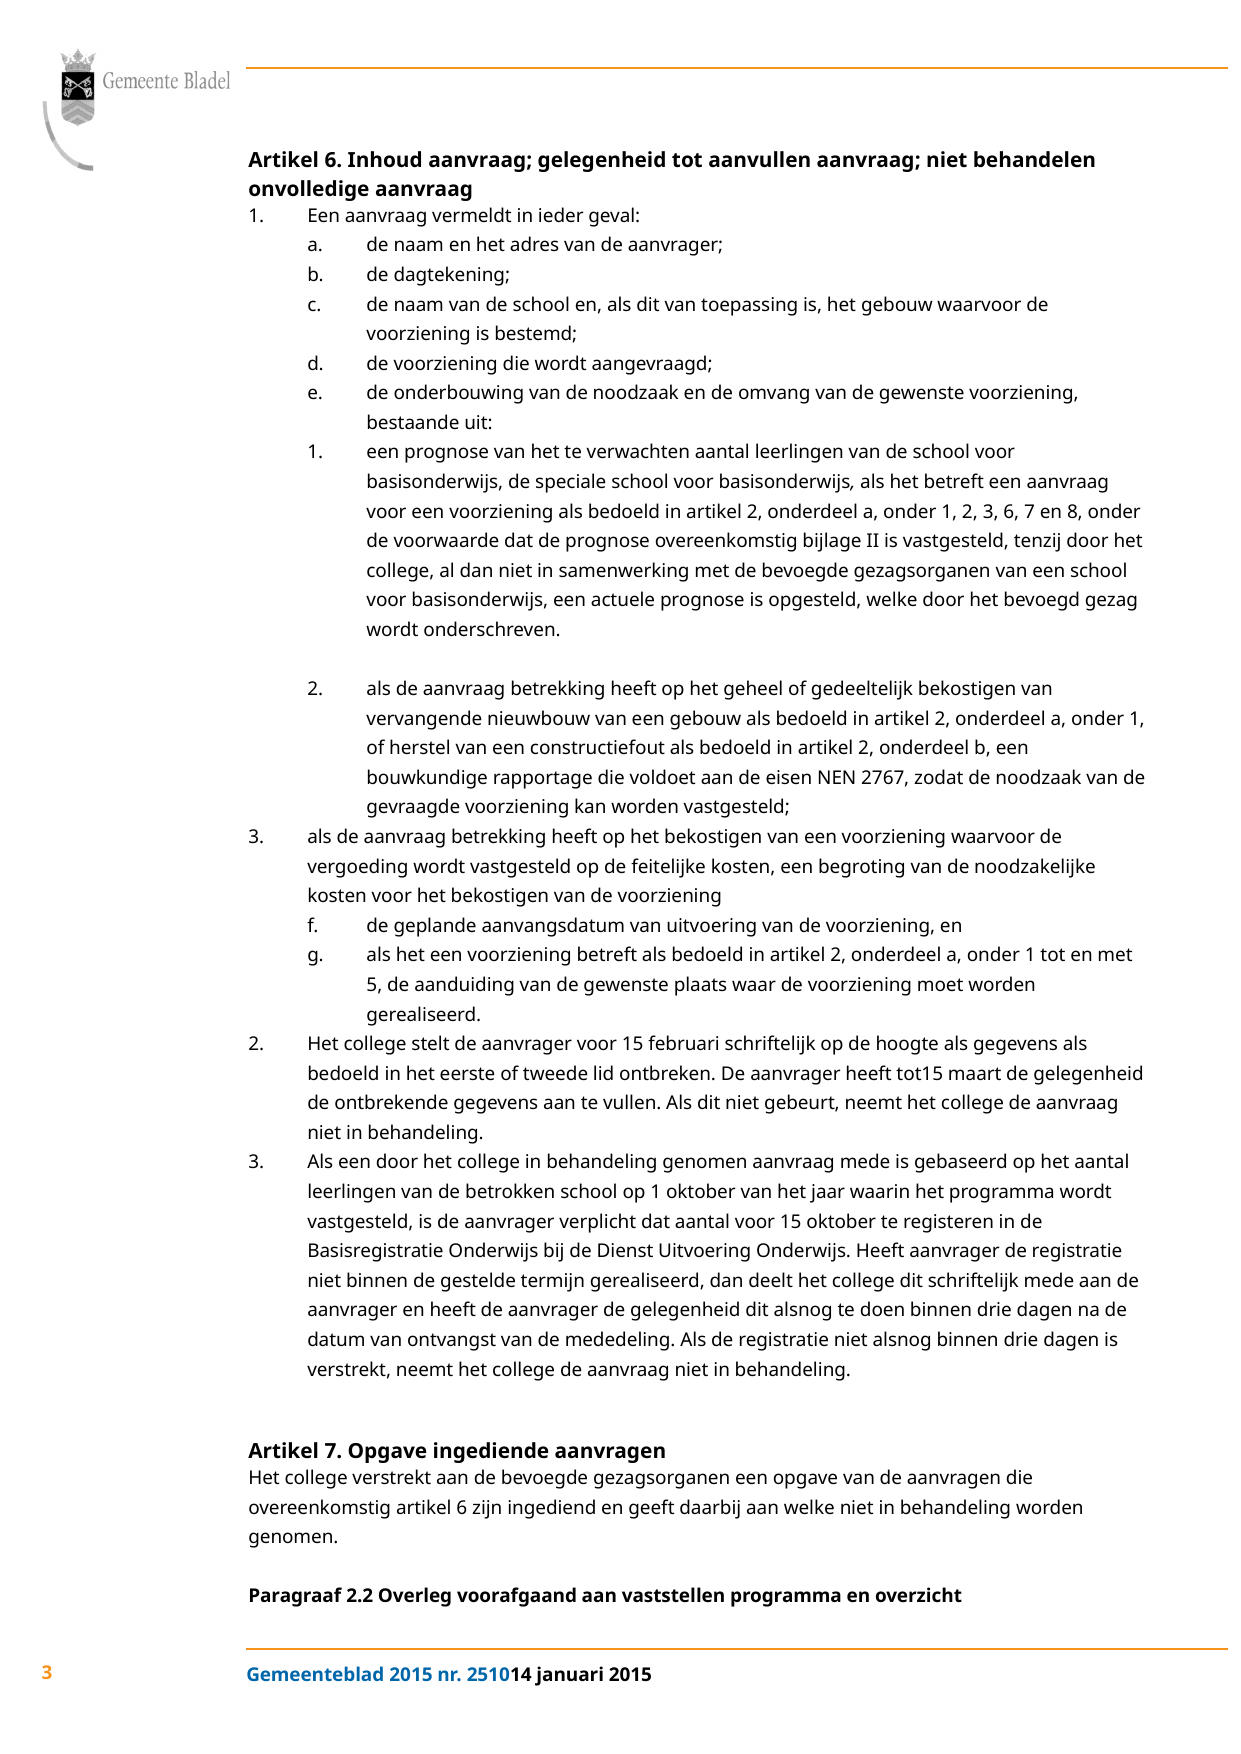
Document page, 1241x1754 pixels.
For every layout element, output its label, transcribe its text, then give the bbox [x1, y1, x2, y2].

list de voorziening die wordt aangevraagd; [307, 350, 1152, 376]
list Een aanvraag vermeldt in ieder geval: [248, 202, 1152, 228]
list de naam van de school en, als dit van toepassing is, het gebouw waarvoor de voorziening is bestemd; [307, 291, 1152, 346]
list als het een voorziening betreft als bedoeld in artikel 2, onderdeel a, onder 1 tot en met 5, de aanduiding van de gewenste plaats waar de voorziening moet worden gerealiseerd. [307, 942, 1152, 1027]
list de naam en het adres van de aanvrager; [307, 232, 1152, 257]
text Artikel 7. Opgave ingediende aanvragen [248, 1436, 1152, 1464]
text Het college verstrekt aan de bevoegde gezagsorganen een opgave van de aanvragen die overeenkomstig artikel 6 zijn ingediend en geeft daarbij aan welke niet in behandeling worden genomen. [248, 1464, 1152, 1549]
list de geplande aanvangsdatum van uitvoering van de voorziening, en [307, 912, 1152, 938]
list Het college stelt de aanvrager voor 15 februari schriftelijk op de hoogte als gegevens als bedoeld in het eerste of tweede lid ontbreken. De aanvrager heeft tot15 maart de gelegenheid de ontbrekende gegevens aan te vullen. Als dit niet gebeurt, neemt het college de aanvraag niet in behandeling. [248, 1030, 1152, 1145]
list de dagtekening; [307, 261, 1152, 287]
text Paragraaf 2.2 Overleg voorafgaand aan vaststellen programma en overzicht [248, 1583, 1152, 1608]
list een prognose van het te verwachten aantal leerlingen van de school voor basisonderwijs, de speciale school voor basisonderwijs, als het betreft een aanvraag voor een voorziening als bedoeld in artikel 2, onderdeel a, onder 1, 2, 3, 6, 7 en 8, onder de voorwaarde dat de prognose overeenkomstig bijlage II is vastgesteld, tenzij door het college, al dan niet in samenwerking met de bevoegde gezagsorganen van een school voor basisonderwijs, een actuele prognose is opgesteld, welke door het bevoegd gezag wordt onderschreven. [307, 439, 1152, 642]
list als de aanvraag betrekking heeft op het geheel of gedeeltelijk bekostigen van vervangende nieuwbouw van een gebouw als bedoeld in artikel 2, onderdeel a, onder 1, of herstel van een constructiefout als bedoeld in artikel 2, onderdeel b, een bouwkundige rapportage die voldoet aan de eisen NEN 2767, zodat de noodzaak van de gevraagde voorziening kan worden vastgesteld; [307, 675, 1152, 819]
text Artikel 6. Inhoud aanvraag; gelegenheid tot aanvullen aanvraag; niet behandelen onvolledige aanvraag [248, 145, 1152, 202]
picture [41, 47, 231, 172]
list Als een door het college in behandeling genomen aanvraag mede is gebaseerd op het aantal leerlingen van de betrokken school op 1 oktober van het jaar waarin het programma wordt vastgesteld, is de aanvrager verplicht dat aantal voor 15 oktober te registeren in de Basisregistratie Onderwijs bij de Dienst Uitvoering Onderwijs. Heeft aanvrager de registratie niet binnen de gestelde termijn gerealiseerd, dan deelt het college dit schriftelijk mede aan de aanvrager en heeft de aanvrager de gelegenheid dit alsnog te doen binnen drie dagen na de datum van ontvangst van de mededeling. Als de registratie niet alsnog binnen drie dagen is verstrekt, neemt het college de aanvraag niet in behandeling. [248, 1149, 1152, 1382]
list de onderbouwing van de noodzaak en de omvang van de gewenste voorziening, bestaande uit: [307, 379, 1152, 435]
list als de aanvraag betrekking heeft op het bekostigen van een voorziening waarvoor de vergoeding wordt vastgesteld op de feitelijke kosten, een begroting van de noodzakelijke kosten voor het bekostigen van de voorziening [248, 823, 1152, 908]
